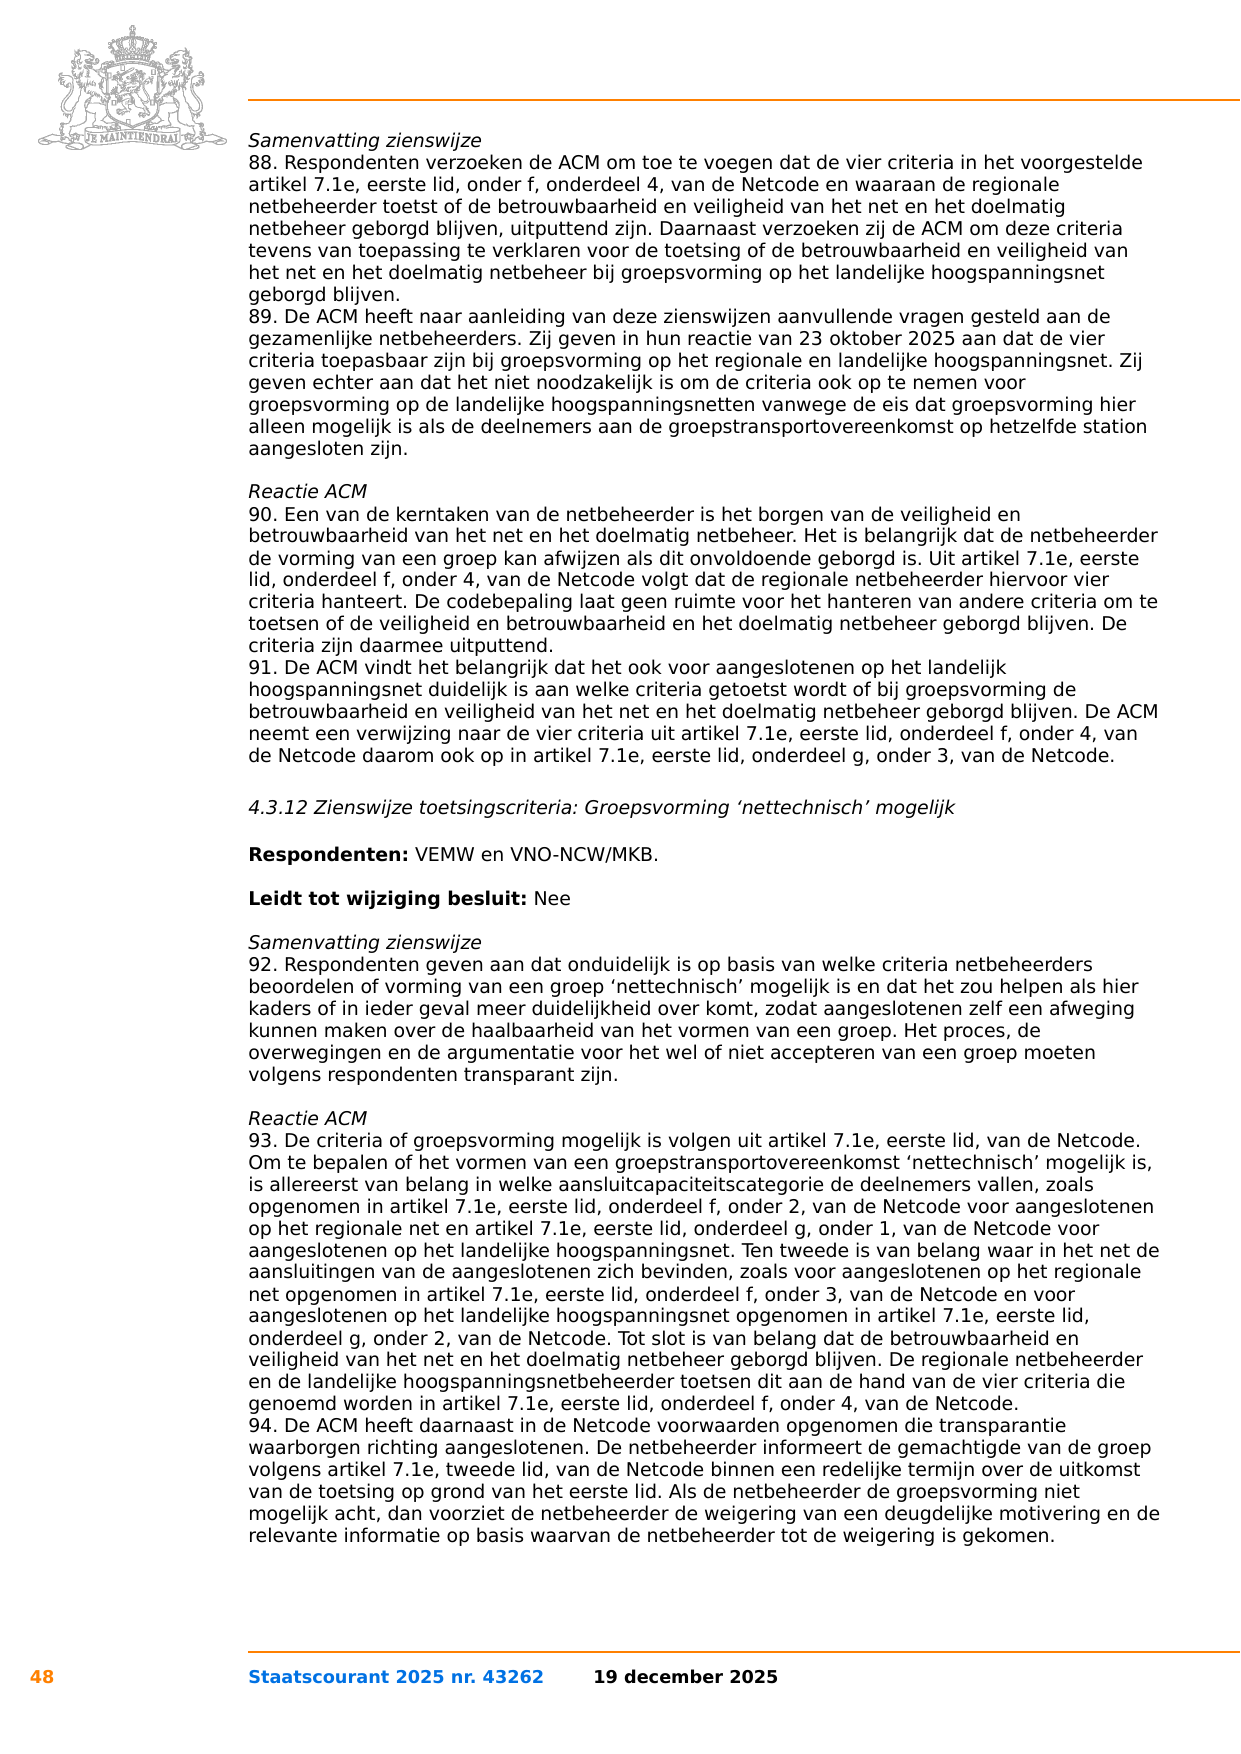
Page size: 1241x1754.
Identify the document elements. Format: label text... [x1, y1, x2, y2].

subtitle Samenvatting zienswijze [248, 130, 1163, 152]
text 90. Een van de kerntaken van de netbeheerder is het borgen van de veiligheid en betrouwbaarheid van het net en het doelmatig netbeheer. Het is belangrijk dat de netbeheerder de vorming van een groep kan afwijzen als dit onvoldoende geborgd is. Uit artikel 7.1e, eerste lid, onderdeel f, onder 4, van de Netcode volgt dat de regionale netbeheerder hiervoor vier criteria hanteert. De codebepaling laat geen ruimte voor het hanteren van andere criteria om te toetsen of de veiligheid en betrouwbaarheid en het doelmatig netbeheer geborgd blijven. De criteria zijn daarmee uitputtend. [248, 503, 1163, 657]
subtitle 4.3.12 Zienswijze toetsingscriteria: Groepsvorming ‘nettechnisch’ mogelijk [248, 797, 1163, 819]
text 88. Respondenten verzoeken de ACM om toe te voegen dat de vier criteria in het voorgestelde artikel 7.1e, eerste lid, onder f, onderdeel 4, van de Netcode en waaraan de regionale netbeheerder toetst of de betrouwbaarheid en veiligheid van het net en het doelmatig netbeheer geborgd blijven, uitputtend zijn. Daarnaast verzoeken zij de ACM om deze criteria tevens van toepassing te verklaren voor de toetsing of de betrouwbaarheid en veiligheid van het net en het doelmatig netbeheer bij groepsvorming op het landelijke hoogspanningsnet geborgd blijven. [248, 152, 1163, 306]
text 93. De criteria of groepsvorming mogelijk is volgen uit artikel 7.1e, eerste lid, van de Netcode. Om te bepalen of het vormen van een groepstransportovereenkomst ‘nettechnisch’ mogelijk is, is allereerst van belang in welke aansluitcapaciteitscategorie de deelnemers vallen, zoals opgenomen in artikel 7.1e, eerste lid, onderdeel f, onder 2, van de Netcode voor aangeslotenen op het regionale net en artikel 7.1e, eerste lid, onderdeel g, onder 1, van de Netcode voor aangeslotenen op het landelijke hoogspanningsnet. Ten tweede is van belang waar in het net de aansluitingen van de aangeslotenen zich bevinden, zoals voor aangeslotenen op het regionale net opgenomen in artikel 7.1e, eerste lid, onderdeel f, onder 3, van de Netcode en voor aangeslotenen op het landelijke hoogspanningsnet opgenomen in artikel 7.1e, eerste lid, onderdeel g, onder 2, van de Netcode. Tot slot is van belang dat de betrouwbaarheid en veiligheid van het net en het doelmatig netbeheer geborgd blijven. De regionale netbeheerder en de landelijke hoogspanningsnetbeheerder toetsen dit aan de hand van de vier criteria die genoemd worden in artikel 7.1e, eerste lid, onderdeel f, onder 4, van de Netcode. [248, 1129, 1163, 1415]
text 92. Respondenten geven aan dat onduidelijk is op basis van welke criteria netbeheerders beoordelen of vorming van een groep ‘nettechnisch’ mogelijk is en dat het zou helpen als hier kaders of in ieder geval meer duidelijkheid over komt, zodat aangeslotenen zelf een afweging kunnen maken over de haalbaarheid van het vormen van een groep. Het proces, de overwegingen en de argumentatie voor het wel of niet accepteren van een groep moeten volgens respondenten transparant zijn. [248, 954, 1163, 1086]
subtitle Reactie ACM [248, 1108, 1163, 1129]
subtitle Reactie ACM [248, 481, 1163, 503]
text 91. De ACM vindt het belangrijk dat het ook voor aangeslotenen op het landelijk hoogspanningsnet duidelijk is aan welke criteria getoetst wordt of bij groepsvorming de betrouwbaarheid en veiligheid van het net en het doelmatig netbeheer geborgd blijven. De ACM neemt een verwijzing naar de vier criteria uit artikel 7.1e, eerste lid, onderdeel f, onder 4, van de Netcode daarom ook op in artikel 7.1e, eerste lid, onderdeel g, onder 3, van de Netcode. [248, 657, 1163, 767]
text 89. De ACM heeft naar aanleiding van deze zienswijzen aanvullende vragen gesteld aan de gezamenlijke netbeheerders. Zij geven in hun reactie van 23 oktober 2025 aan dat de vier criteria toepasbaar zijn bij groepsvorming op het regionale en landelijke hoogspanningsnet. Zij geven echter aan dat het niet noodzakelijk is om de criteria ook op te nemen voor groepsvorming op de landelijke hoogspanningsnetten vanwege de eis dat groepsvorming hier alleen mogelijk is als de deelnemers aan de groepstransportovereenkomst op hetzelfde station aangesloten zijn. [248, 306, 1163, 459]
text Respondenten: VEMW en VNO-NCW/MKB. [248, 844, 1163, 866]
text 94. De ACM heeft daarnaast in de Netcode voorwaarden opgenomen die transparantie waarborgen richting aangeslotenen. De netbeheerder informeert de gemachtigde van de groep volgens artikel 7.1e, tweede lid, van de Netcode binnen een redelijke termijn over de uitkomst van de toetsing op grond van het eerste lid. Als de netbeheerder de groepsvorming niet mogelijk acht, dan voorziet de netbeheerder de weigering van een deugdelijke motivering en de relevante informatie op basis waarvan de netbeheerder tot de weigering is gekomen. [248, 1415, 1163, 1547]
subtitle Samenvatting zienswijze [248, 932, 1163, 954]
picture [38, 25, 227, 150]
text Leidt tot wijziging besluit: Nee [248, 888, 1163, 910]
